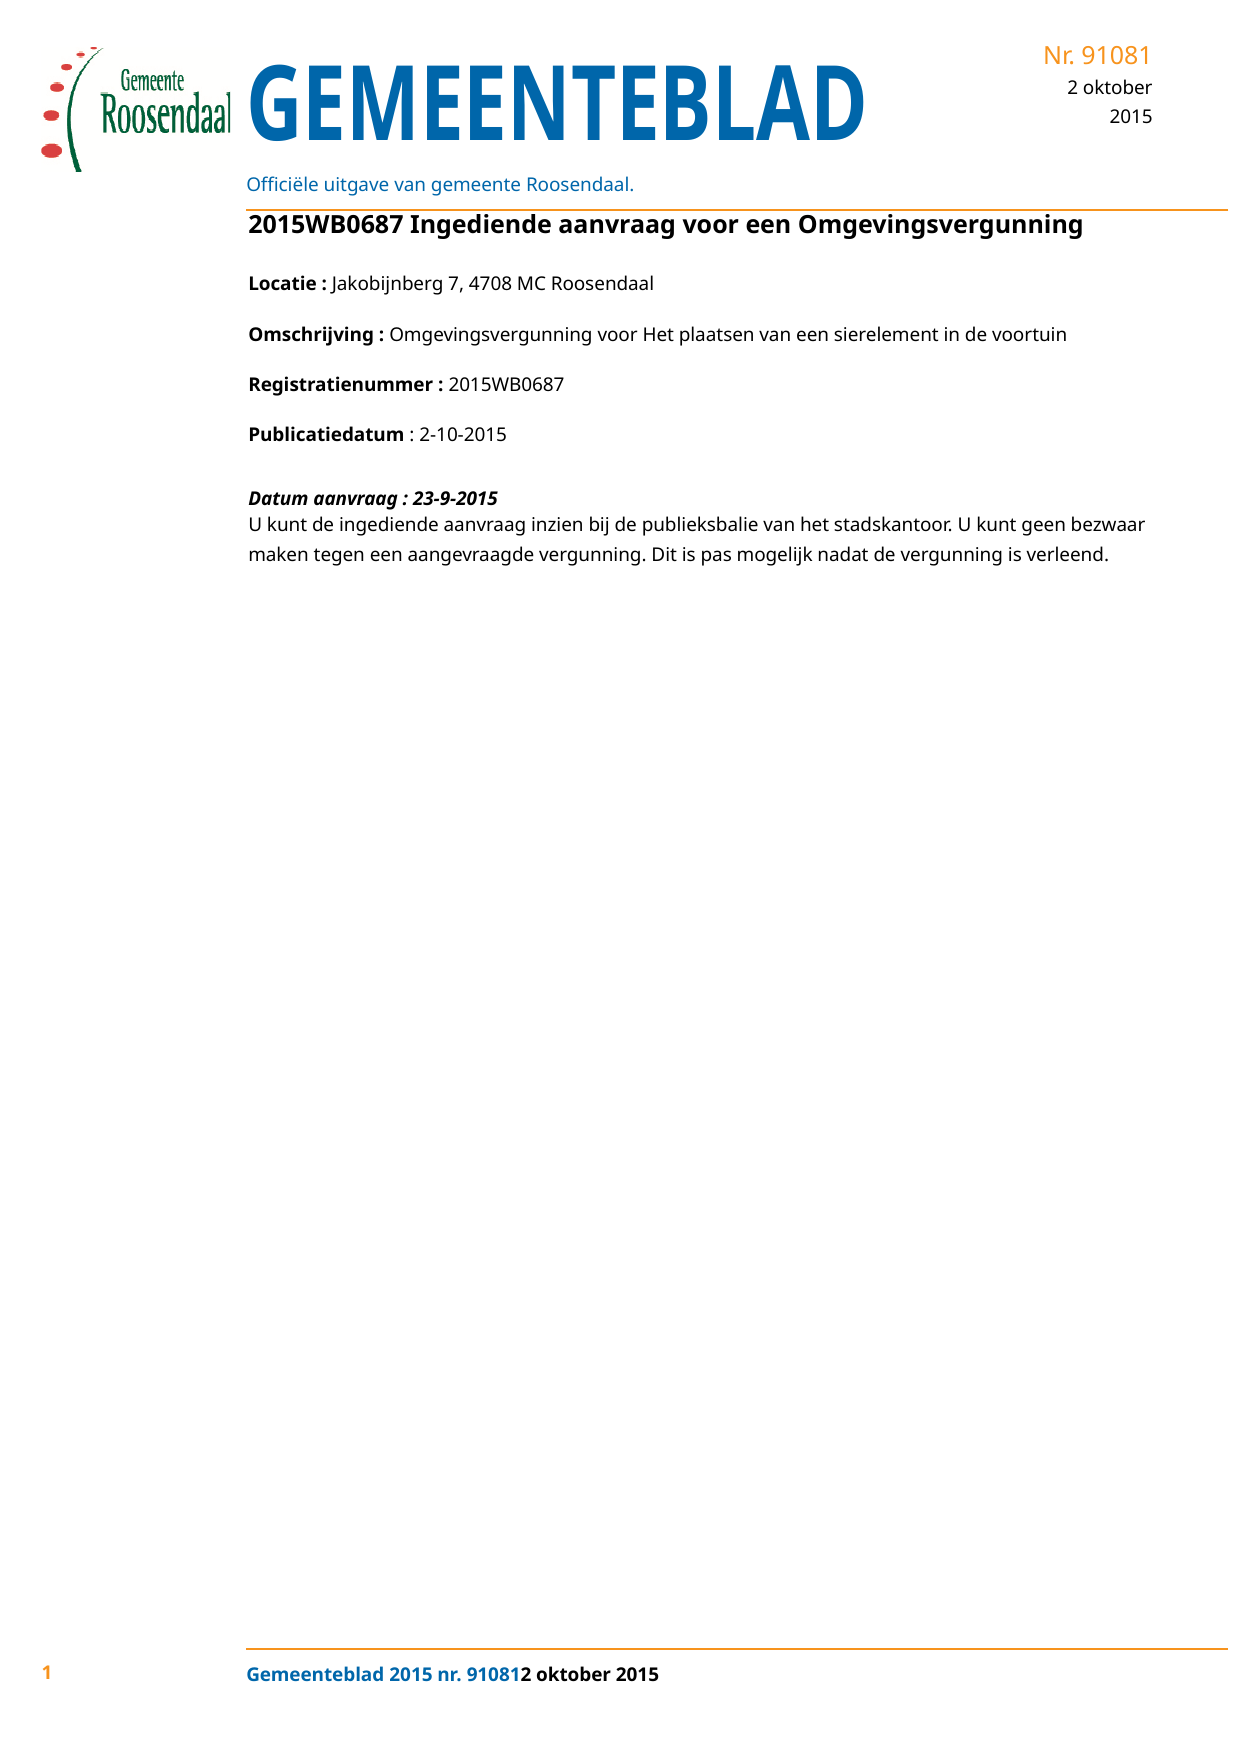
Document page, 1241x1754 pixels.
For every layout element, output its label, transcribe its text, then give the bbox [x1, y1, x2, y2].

text Publicatiedatum : 2-10-2015 [248, 422, 1152, 447]
text Omschrijving : Omgevingsvergunning voor Het plaatsen van een sierelement in de voortuin [248, 321, 1152, 346]
text Locatie : Jakobijnberg 7, 4708 MC Roosendaal [248, 270, 1152, 296]
text 2015WB0687 Ingediende aanvraag voor een Omgevingsvergunning [248, 211, 1152, 241]
text Datum aanvraag : 23-9-2015 [248, 486, 1152, 511]
text Registratienummer : 2015WB0687 [248, 371, 1152, 397]
text U kunt de ingediende aanvraag inzien bij de publieksbalie van het stadskantoor. U kunt geen bezwaar maken tegen een aangevraagde vergunning. Dit is pas mogelijk nadat de vergunning is verleend. [248, 511, 1152, 567]
picture [41, 47, 231, 172]
